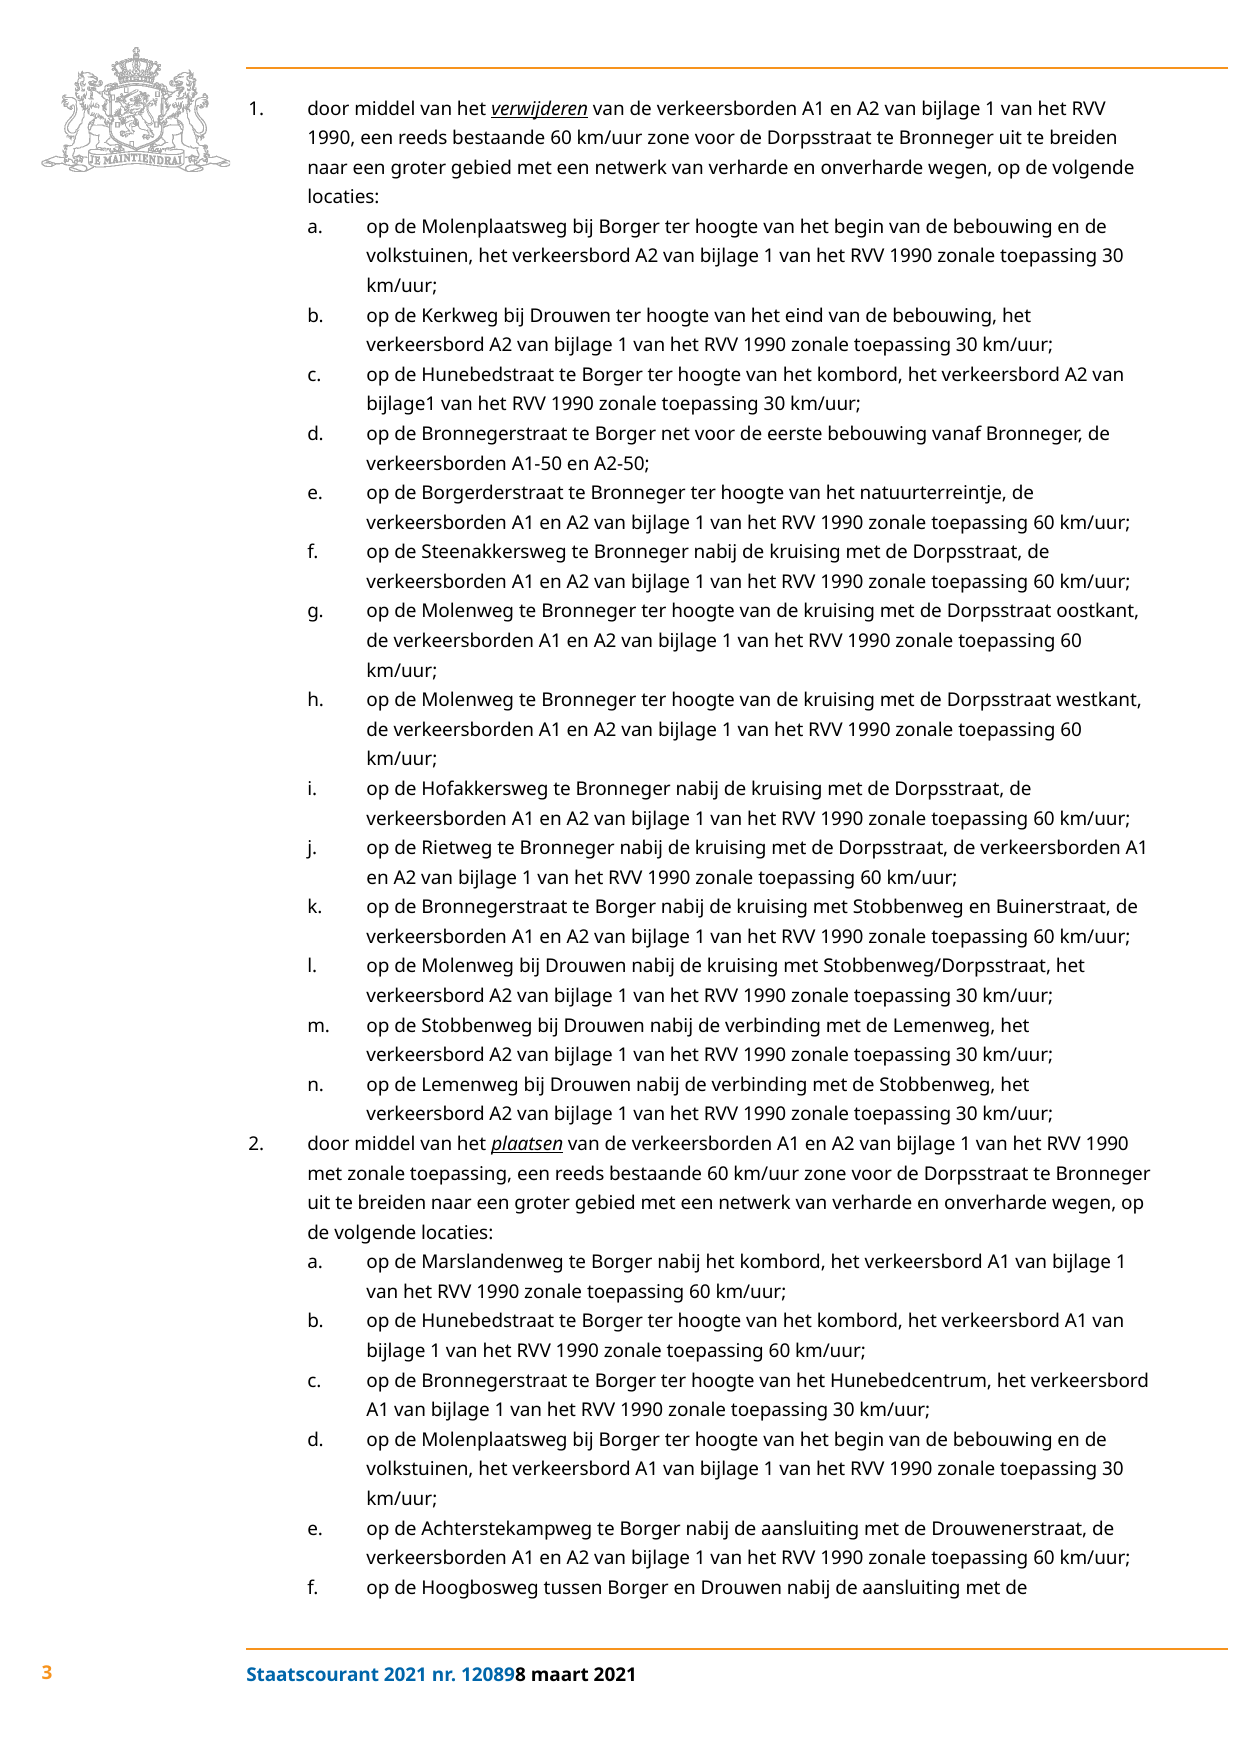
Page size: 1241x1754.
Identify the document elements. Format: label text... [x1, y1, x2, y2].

list op de Hunebedstraat te Borger ter hoogte van het kombord, het verkeersbord A1 van bijlage 1 van het RVV 1990 zonale toepassing 60 km/uur; [307, 1308, 1152, 1363]
picture [41, 47, 231, 172]
list door middel van het verwijderen van de verkeersborden A1 en A2 van bijlage 1 van het RVV 1990, een reeds bestaande 60 km/uur zone voor de Dorpsstraat te Bronneger uit te breiden naar een groter gebied met een netwerk van verharde en onverharde wegen, op de volgende locaties: [248, 95, 1152, 209]
list op de Stobbenweg bij Drouwen nabij de verbinding met de Lemenweg, het verkeersbord A2 van bijlage 1 van het RVV 1990 zonale toepassing 30 km/uur; [307, 1012, 1152, 1067]
list op de Hofakkersweg te Bronneger nabij de kruising met de Dorpsstraat, de verkeersborden A1 en A2 van bijlage 1 van het RVV 1990 zonale toepassing 60 km/uur; [307, 775, 1152, 831]
list op de Steenakkersweg te Bronneger nabij de kruising met de Dorpsstraat, de verkeersborden A1 en A2 van bijlage 1 van het RVV 1990 zonale toepassing 60 km/uur; [307, 538, 1152, 594]
list op de Molenplaatsweg bij Borger ter hoogte van het begin van de bebouwing en de volkstuinen, het verkeersbord A2 van bijlage 1 van het RVV 1990 zonale toepassing 30 km/uur; [307, 213, 1152, 298]
list op de Hunebedstraat te Borger ter hoogte van het kombord, het verkeersbord A2 van bijlage1 van het RVV 1990 zonale toepassing 30 km/uur; [307, 361, 1152, 416]
list op de Borgerderstraat te Bronneger ter hoogte van het natuurterreintje, de verkeersborden A1 en A2 van bijlage 1 van het RVV 1990 zonale toepassing 60 km/uur; [307, 479, 1152, 535]
list door middel van het plaatsen van de verkeersborden A1 en A2 van bijlage 1 van het RVV 1990 met zonale toepassing, een reeds bestaande 60 km/uur zone voor de Dorpsstraat te Bronneger uit te breiden naar een groter gebied met een netwerk van verharde en onverharde wegen, op de volgende locaties: [248, 1130, 1152, 1245]
list op de Marslandenweg te Borger nabij het kombord, het verkeersbord A1 van bijlage 1 van het RVV 1990 zonale toepassing 60 km/uur; [307, 1248, 1152, 1304]
list op de Achterstekampweg te Borger nabij de aansluiting met de Drouwenerstraat, de verkeersborden A1 en A2 van bijlage 1 van het RVV 1990 zonale toepassing 60 km/uur; [307, 1515, 1152, 1570]
list op de Rietweg te Bronneger nabij de kruising met de Dorpsstraat, de verkeersborden A1 en A2 van bijlage 1 van het RVV 1990 zonale toepassing 60 km/uur; [307, 834, 1152, 890]
list op de Molenweg bij Drouwen nabij de kruising met Stobbenweg/Dorpsstraat, het verkeersbord A2 van bijlage 1 van het RVV 1990 zonale toepassing 30 km/uur; [307, 953, 1152, 1008]
list op de Hoogbosweg tussen Borger en Drouwen nabij de aansluiting met de [307, 1574, 1152, 1600]
list op de Molenplaatsweg bij Borger ter hoogte van het begin van de bebouwing en de volkstuinen, het verkeersbord A1 van bijlage 1 van het RVV 1990 zonale toepassing 30 km/uur; [307, 1426, 1152, 1511]
list op de Molenweg te Bronneger ter hoogte van de kruising met de Dorpsstraat oostkant, de verkeersborden A1 en A2 van bijlage 1 van het RVV 1990 zonale toepassing 60 km/uur; [307, 598, 1152, 683]
list op de Lemenweg bij Drouwen nabij de verbinding met de Stobbenweg, het verkeersbord A2 van bijlage 1 van het RVV 1990 zonale toepassing 30 km/uur; [307, 1071, 1152, 1126]
list op de Bronnegerstraat te Borger net voor de eerste bebouwing vanaf Bronneger, de verkeersborden A1-50 en A2-50; [307, 420, 1152, 476]
list op de Kerkweg bij Drouwen ter hoogte van het eind van de bebouwing, het verkeersbord A2 van bijlage 1 van het RVV 1990 zonale toepassing 30 km/uur; [307, 302, 1152, 357]
list op de Molenweg te Bronneger ter hoogte van de kruising met de Dorpsstraat westkant, de verkeersborden A1 en A2 van bijlage 1 van het RVV 1990 zonale toepassing 60 km/uur; [307, 686, 1152, 771]
list op de Bronnegerstraat te Borger nabij de kruising met Stobbenweg en Buinerstraat, de verkeersborden A1 en A2 van bijlage 1 van het RVV 1990 zonale toepassing 60 km/uur; [307, 893, 1152, 949]
list op de Bronnegerstraat te Borger ter hoogte van het Hunebedcentrum, het verkeersbord A1 van bijlage 1 van het RVV 1990 zonale toepassing 30 km/uur; [307, 1367, 1152, 1422]
